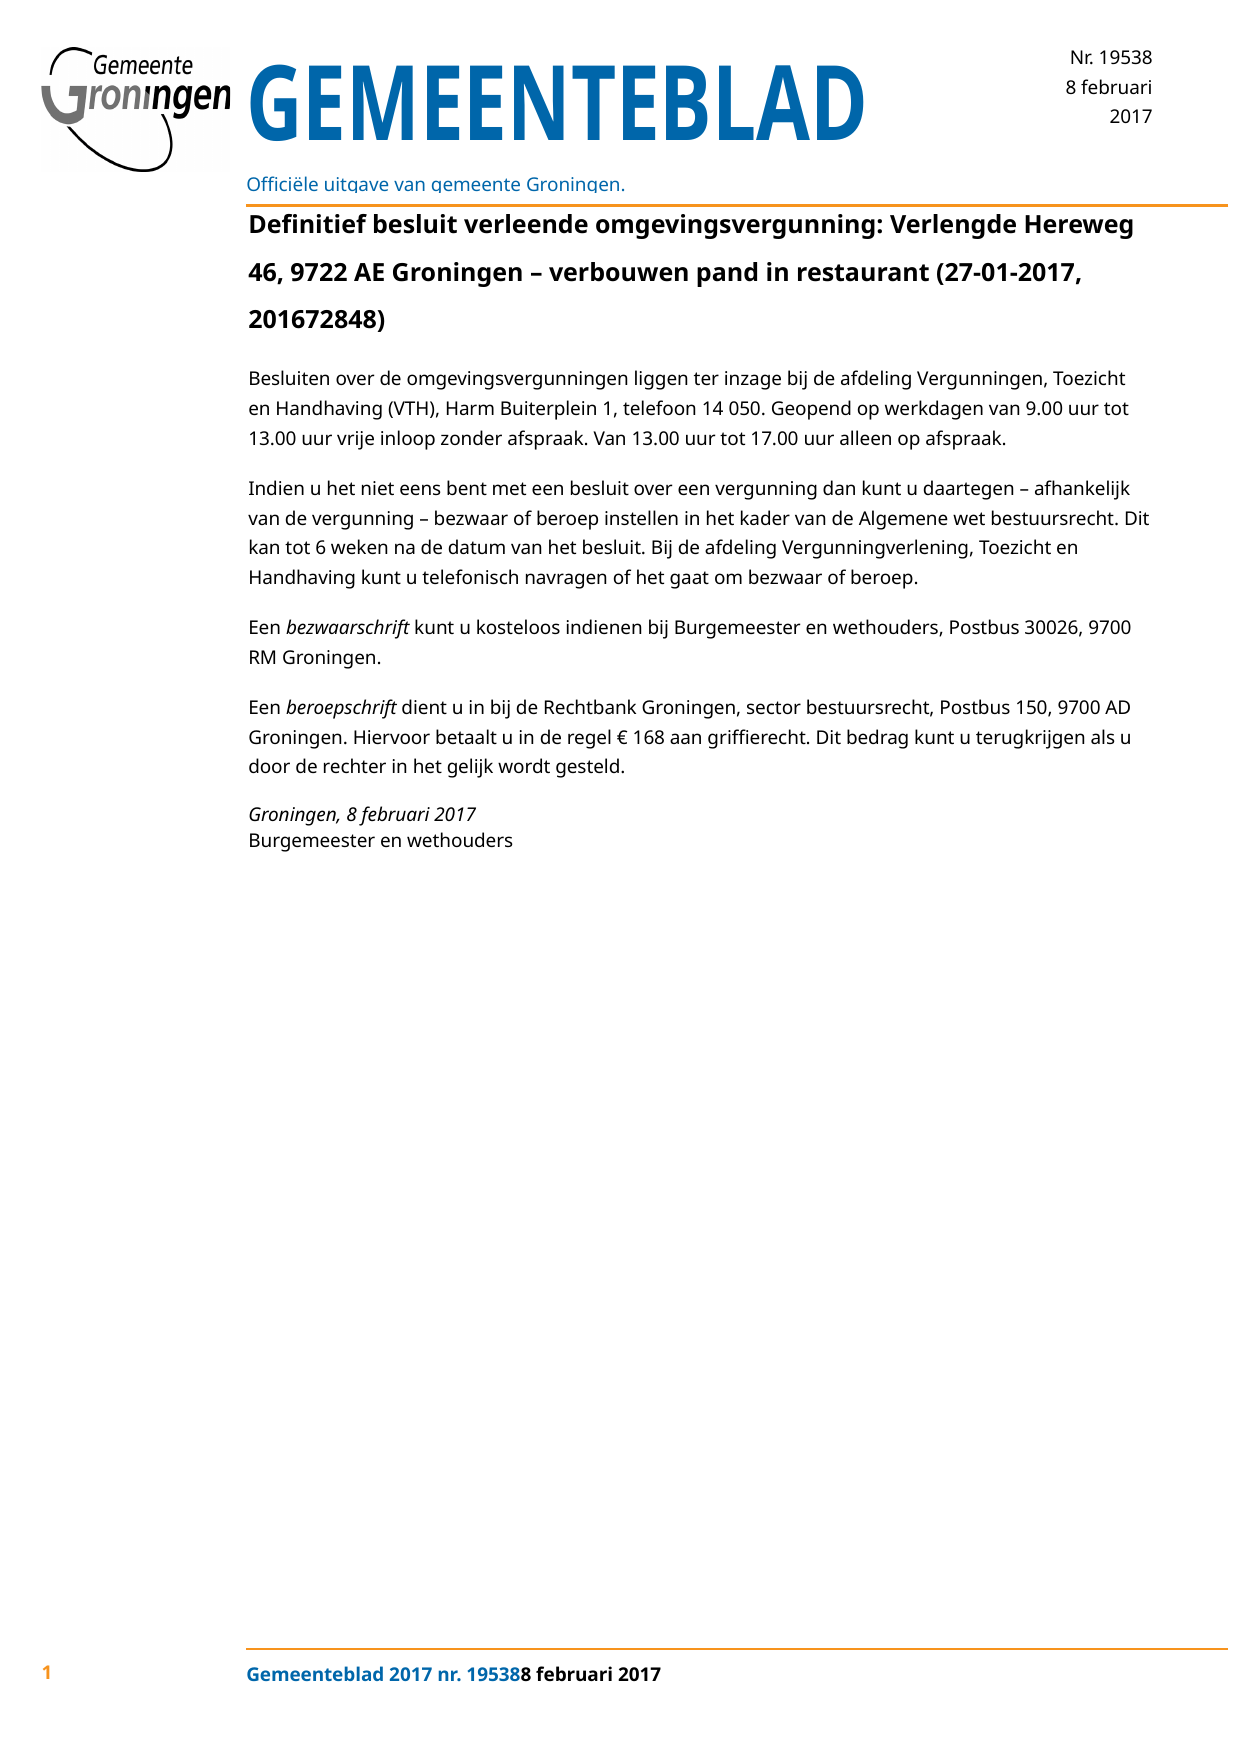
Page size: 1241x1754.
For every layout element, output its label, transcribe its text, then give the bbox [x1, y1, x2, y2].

text Definitief besluit verleende omgevingsvergunning: Verlengde Hereweg 46, 9722 AE Groningen – verbouwen pand in restaurant (27-01-2017, 201672848) [248, 207, 1152, 336]
text Een bezwaarschrift kunt u kosteloos indienen bij Burgemeester en wethouders, Postbus 30026, 9700 RM Groningen. [248, 614, 1152, 669]
text Een beroepschrift dient u in bij de Rechtbank Groningen, sector bestuursrecht, Postbus 150, 9700 AD Groningen. Hiervoor betaalt u in de regel € 168 aan griffierecht. Dit bedrag kunt u terugkrijgen als u door de rechter in het gelijk wordt gesteld. [248, 694, 1152, 779]
text Groningen, 8 februari 2017 [248, 801, 1152, 827]
text Besluiten over de omgevingsvergunningen liggen ter inzage bij de afdeling Vergunningen, Toezicht en Handhaving (VTH), Harm Buiterplein 1, telefoon 14 050. Geopend op werkdagen van 9.00 uur tot 13.00 uur vrije inloop zonder afspraak. Van 13.00 uur tot 17.00 uur alleen op afspraak. [248, 366, 1152, 450]
text Burgemeester en wethouders [248, 827, 1152, 853]
picture [41, 47, 231, 172]
text Indien u het niet eens bent met een besluit over een vergunning dan kunt u daartegen – afhankelijk van de vergunning – bezwaar of beroep instellen in het kader van de Algemene wet bestuursrecht. Dit kan tot 6 weken na de datum van het besluit. Bij de afdeling Vergunningverlening, Toezicht en Handhaving kunt u telefonisch navragen of het gaat om bezwaar of beroep. [248, 475, 1152, 589]
